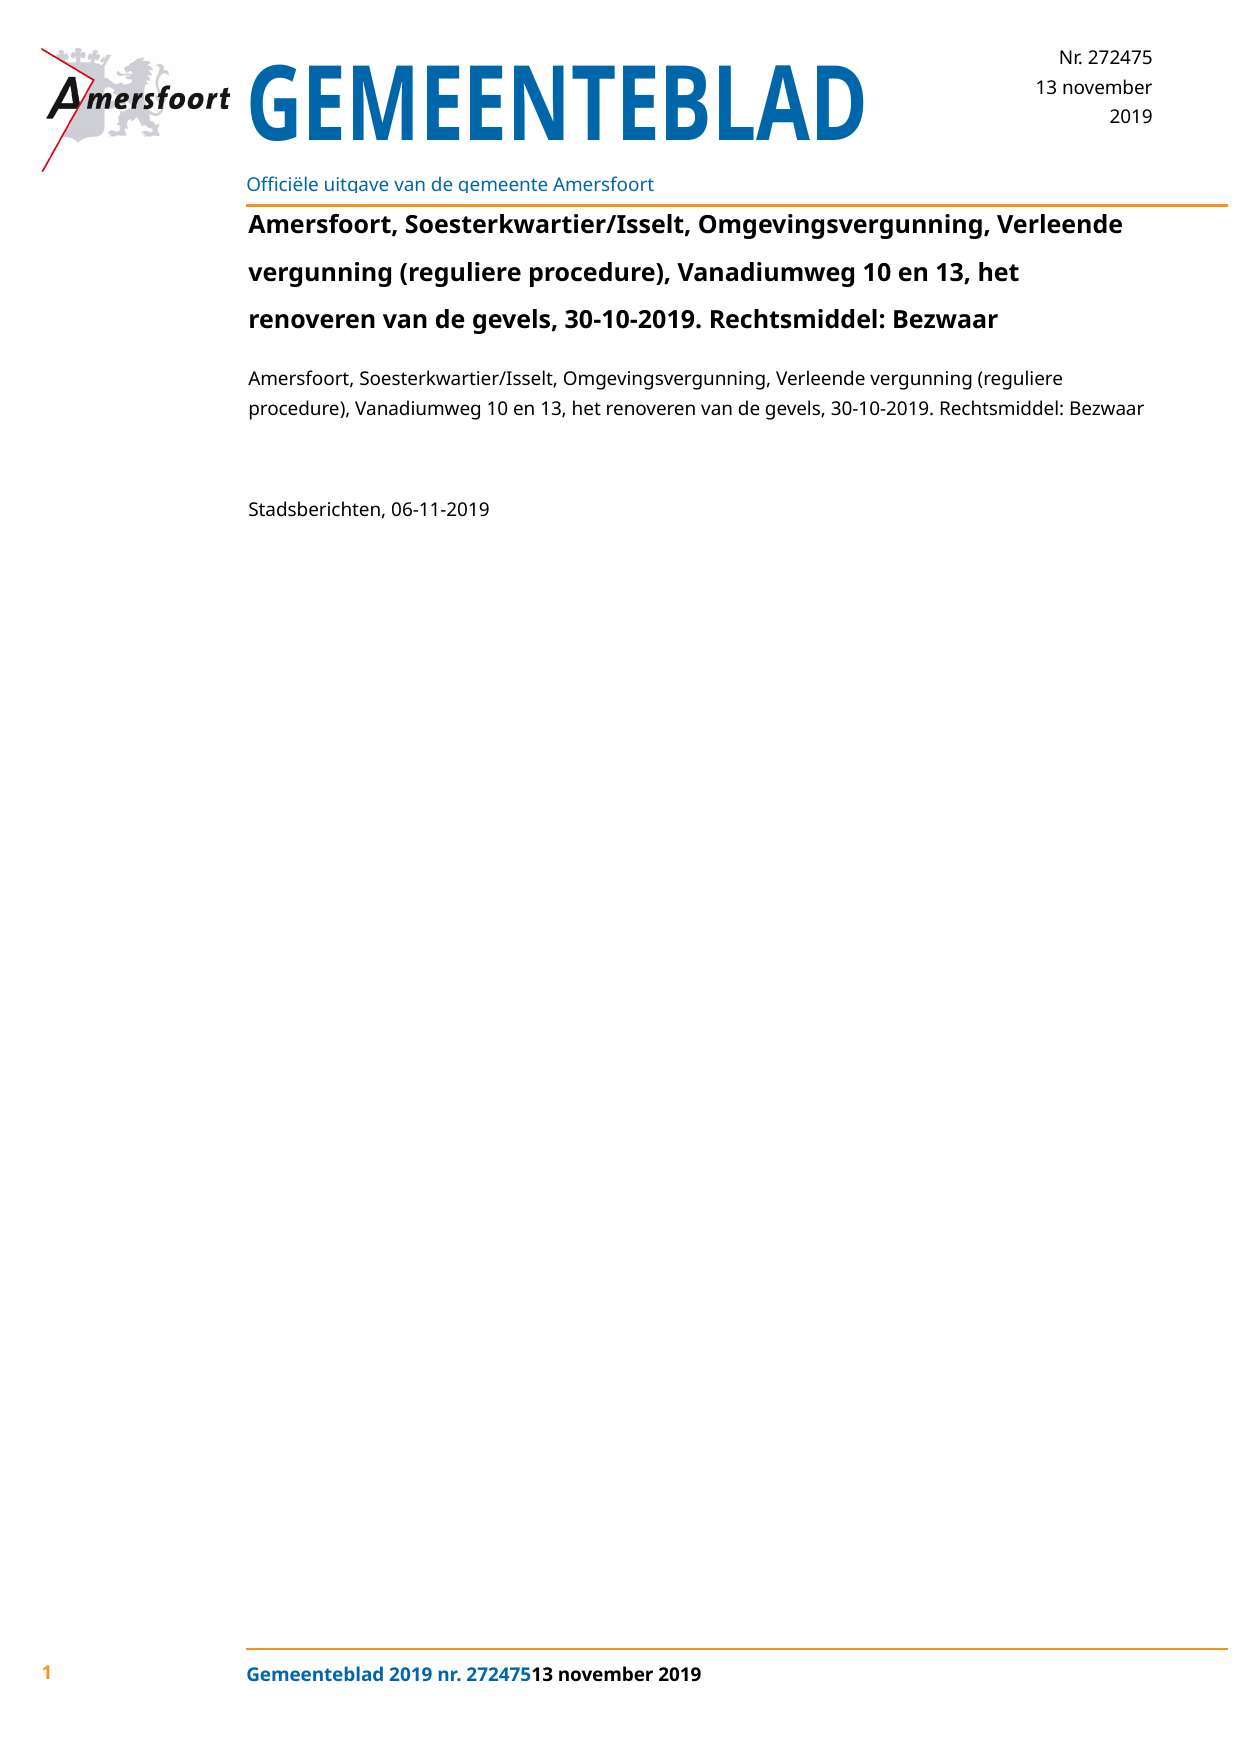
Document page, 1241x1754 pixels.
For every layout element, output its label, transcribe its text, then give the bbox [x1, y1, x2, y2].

picture [41, 47, 231, 172]
text Amersfoort, Soesterkwartier/Isselt, Omgevingsvergunning, Verleende vergunning (reguliere procedure), Vanadiumweg 10 en 13, het renoveren van de gevels, 30-10-2019. Rechtsmiddel: Bezwaar [248, 207, 1152, 336]
text Amersfoort, Soesterkwartier/Isselt, Omgevingsvergunning, Verleende vergunning (reguliere procedure), Vanadiumweg 10 en 13, het renoveren van de gevels, 30-10-2019. Rechtsmiddel: Bezwaar [248, 366, 1152, 421]
text Stadsberichten, 06-11-2019 [248, 496, 1152, 522]
